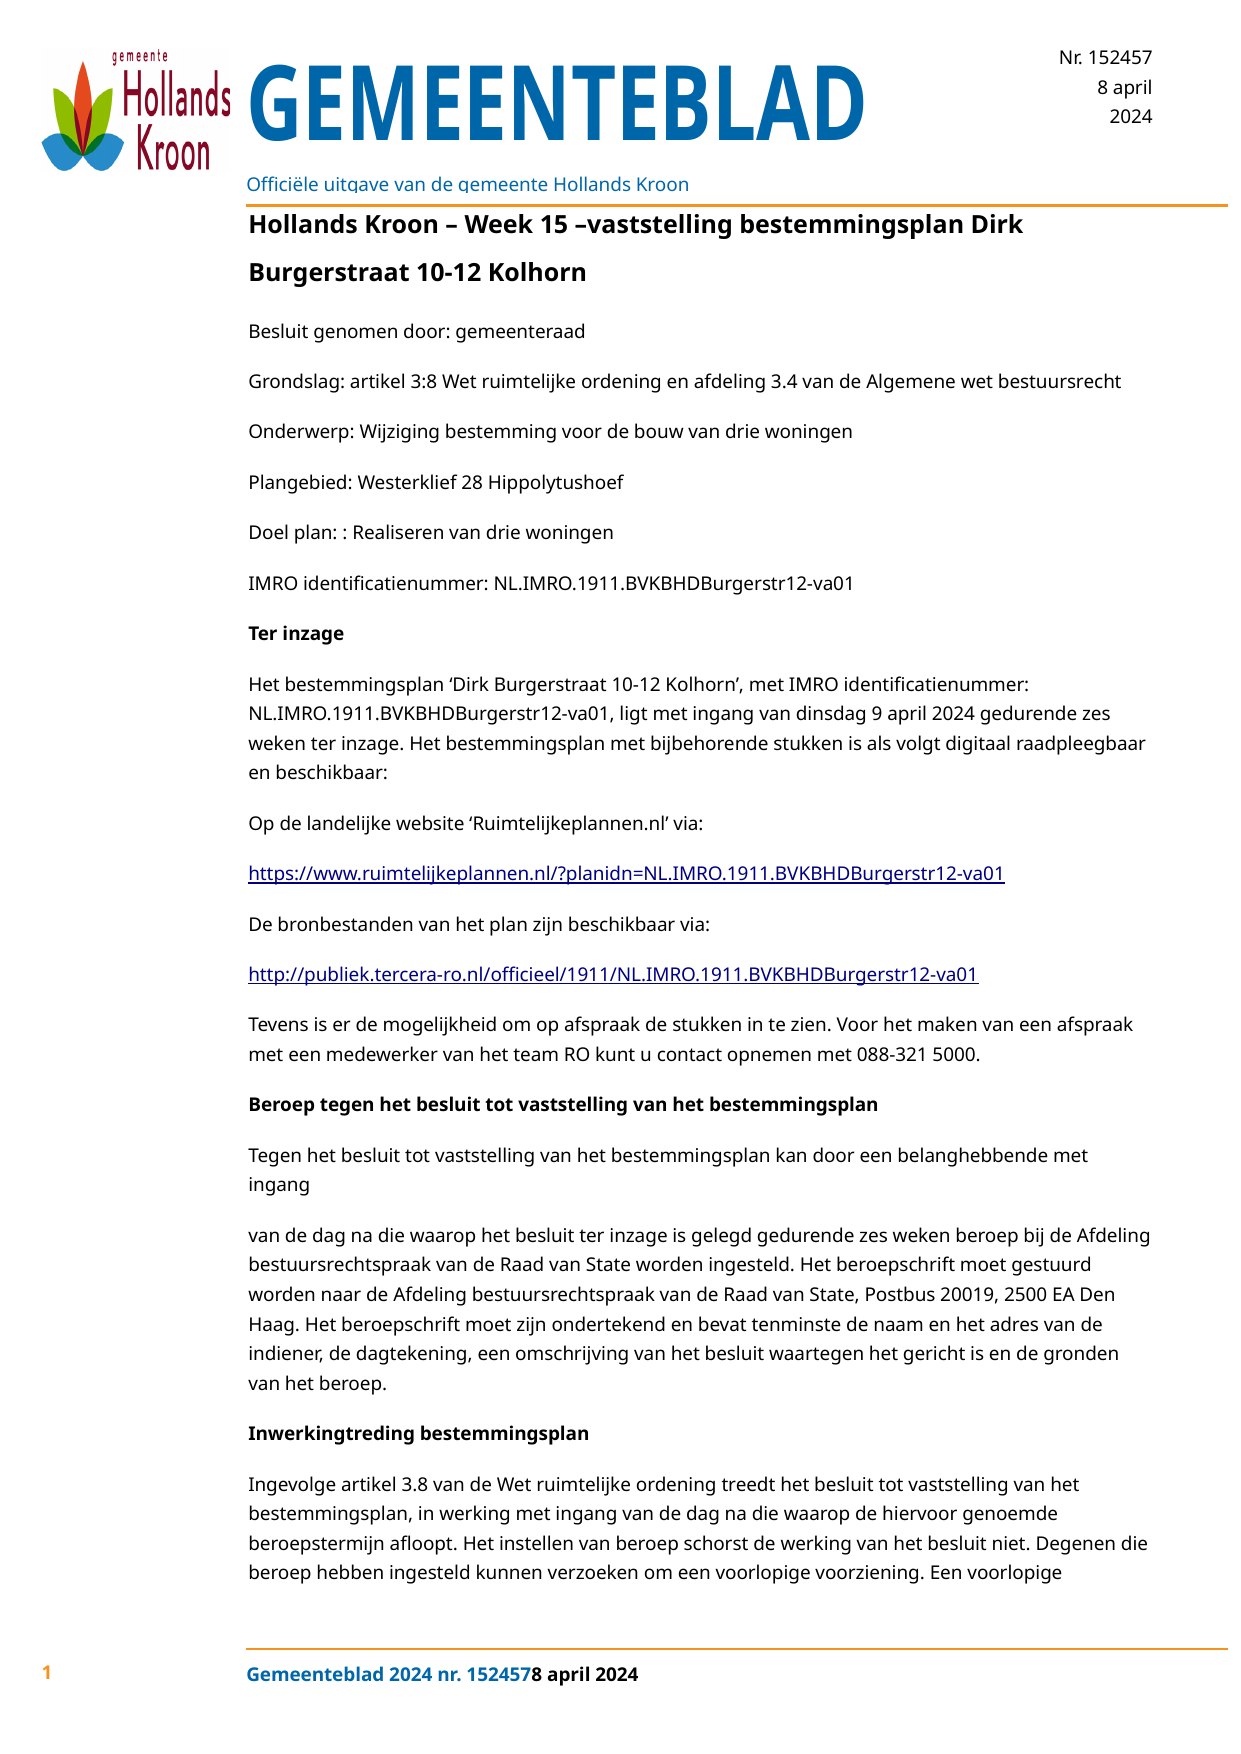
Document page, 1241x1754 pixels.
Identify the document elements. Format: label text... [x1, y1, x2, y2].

text Plangebied: Westerklief 28 Hippolytushoef [248, 469, 1152, 495]
text Hollands Kroon – Week 15 –vaststelling bestemmingsplan Dirk Burgerstraat 10-12 Kolhorn [248, 207, 1152, 288]
text http://publiek.tercera-ro.nl/officieel/1911/NL.IMRO.1911.BVKBHDBurgerstr12-va01 [248, 961, 1152, 987]
text Tevens is er de mogelijkheid om op afspraak de stukken in te zien. Voor het maken van een afspraak met een medewerker van het team RO kunt u contact opnemen met 088-321 5000. [248, 1012, 1152, 1067]
text Onderwerp: Wijziging bestemming voor de bouw van drie woningen [248, 419, 1152, 444]
text Het bestemmingsplan ‘Dirk Burgerstraat 10-12 Kolhorn’, met IMRO identificatienummer: NL.IMRO.1911.BVKBHDBurgerstr12-va01, ligt met ingang van dinsdag 9 april 2024 gedurende zes weken ter inzage. Het bestemmingsplan met bijbehorende stukken is als volgt digitaal raadpleegbaar en beschikbaar: [248, 671, 1152, 785]
text van de dag na die waarop het besluit ter inzage is gelegd gedurende zes weken beroep bij de Afdeling bestuursrechtspraak van de Raad van State worden ingesteld. Het beroepschrift moet gestuurd worden naar de Afdeling bestuursrechtspraak van de Raad van State, Postbus 20019, 2500 EA Den Haag. Het beroepschrift moet zijn ondertekend en bevat tenminste de naam en het adres van de indiener, de dagtekening, een omschrijving van het besluit waartegen het gericht is en de gronden van het beroep. [248, 1222, 1152, 1396]
text Ingevolge artikel 3.8 van de Wet ruimtelijke ordening treedt het besluit tot vaststelling van het bestemmingsplan, in werking met ingang van de dag na die waarop de hiervoor genoemde beroepstermijn afloopt. Het instellen van beroep schorst de werking van het besluit niet. Degenen die beroep hebben ingesteld kunnen verzoeken om een voorlopige voorziening. Een voorlopige [248, 1471, 1152, 1585]
text Beroep tegen het besluit tot vaststelling van het bestemmingsplan [248, 1092, 1152, 1117]
text Grondslag: artikel 3:8 Wet ruimtelijke ordening en afdeling 3.4 van de Algemene wet bestuursrecht [248, 368, 1152, 394]
text Besluit genomen door: gemeenteraad [248, 318, 1152, 344]
text Op de landelijke website ‘Ruimtelijkeplannen.nl’ via: [248, 810, 1152, 836]
text Doel plan: : Realiseren van drie woningen [248, 519, 1152, 545]
text Inwerkingtreding bestemmingsplan [248, 1420, 1152, 1446]
text https://www.ruimtelijkeplannen.nl/?planidn=NL.IMRO.1911.BVKBHDBurgerstr12-va01 [248, 860, 1152, 886]
text Tegen het besluit tot vaststelling van het bestemmingsplan kan door een belanghebbende met ingang [248, 1142, 1152, 1197]
text Ter inzage [248, 620, 1152, 646]
picture [41, 47, 231, 172]
text IMRO identificatienummer: NL.IMRO.1911.BVKBHDBurgerstr12-va01 [248, 570, 1152, 596]
text De bronbestanden van het plan zijn beschikbaar via: [248, 911, 1152, 937]
